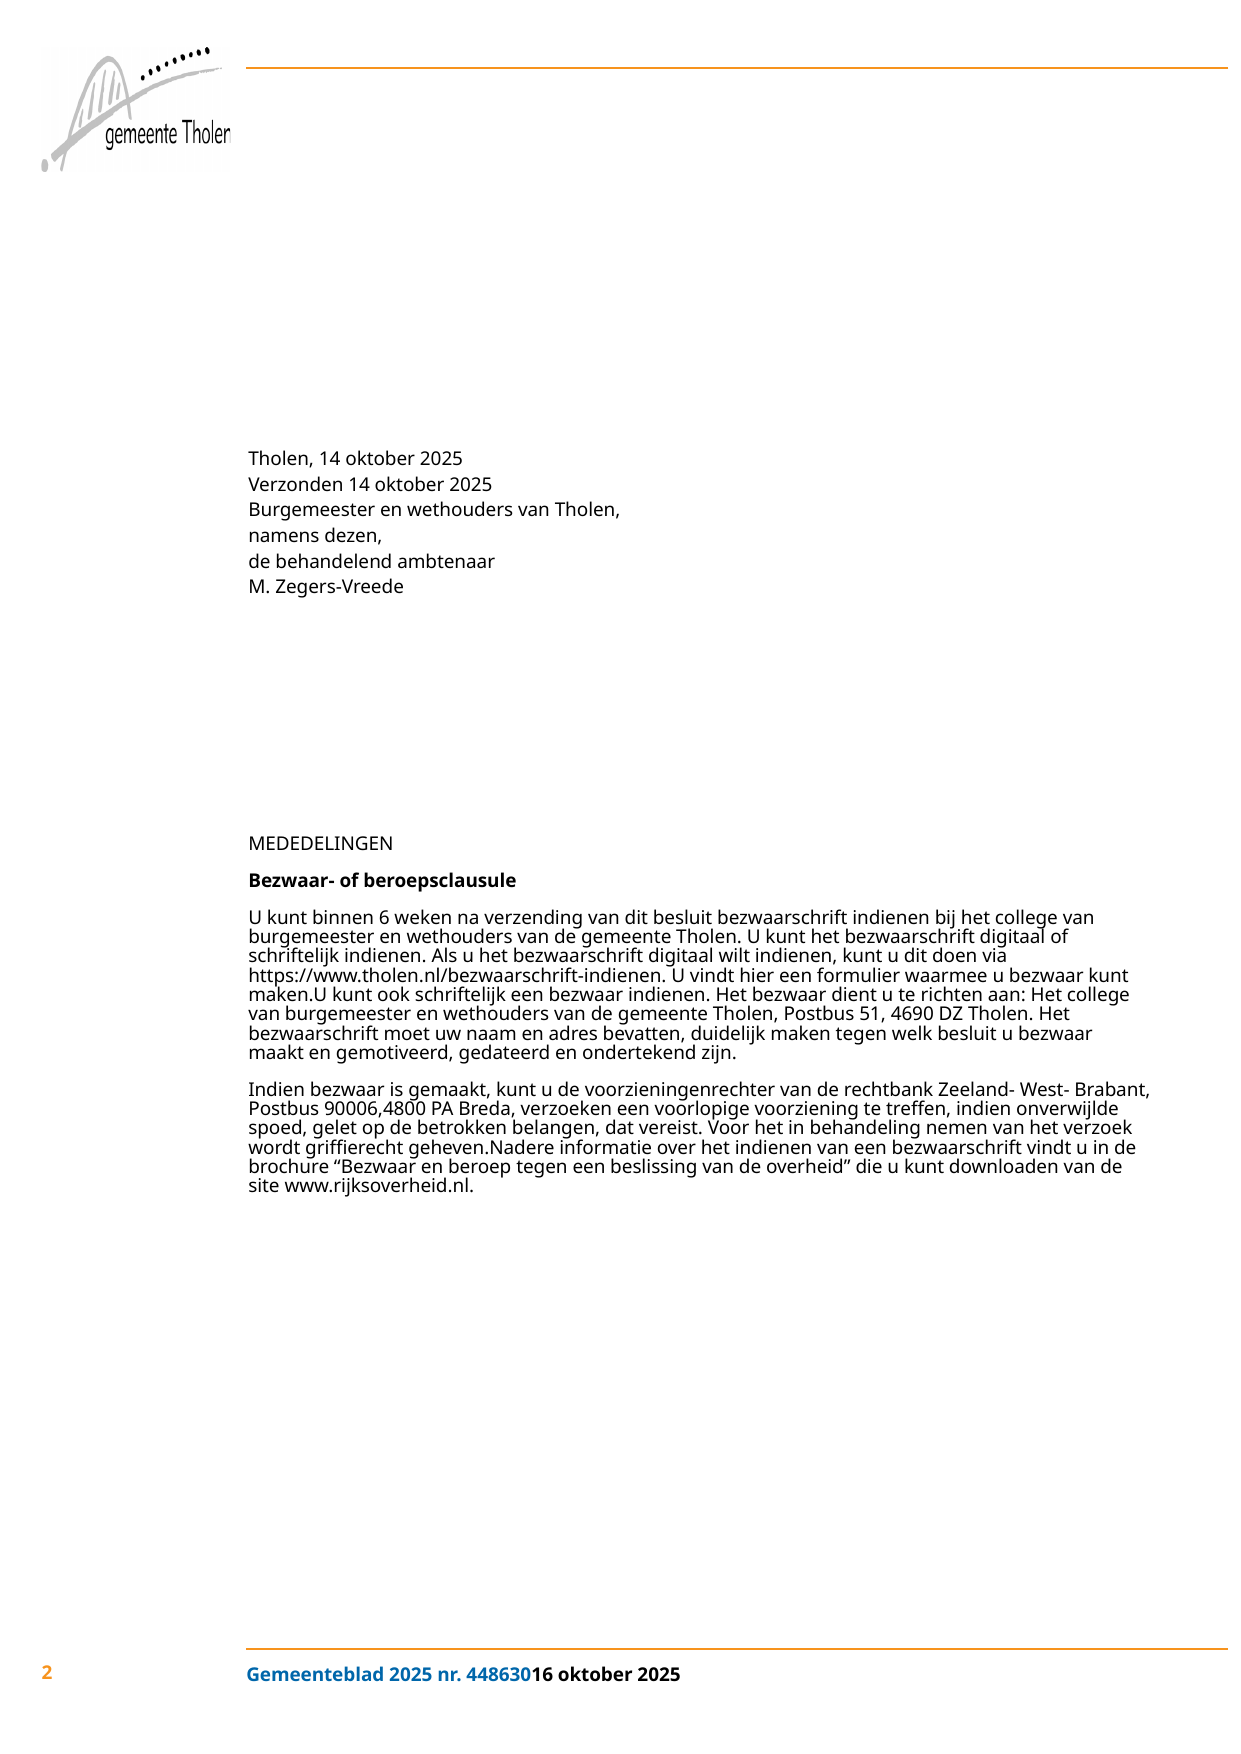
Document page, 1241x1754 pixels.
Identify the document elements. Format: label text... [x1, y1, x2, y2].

text Bezwaar- of beroepsclausule [248, 872, 1152, 891]
picture [41, 47, 231, 172]
text Tholen, 14 oktober 2025 [248, 445, 1152, 471]
text de behandelend ambtenaar [248, 548, 1152, 574]
text namens dezen, [248, 522, 1152, 548]
text Burgemeester en wethouders van Tholen, [248, 497, 1152, 522]
text Indien bezwaar is gemaakt, kunt u de voorzieningenrechter van de rechtbank Zeeland- West- Brabant, Postbus 90006,4800 PA Breda, verzoeken een voorlopige voorziening te treffen, indien onverwijlde spoed, gelet op de betrokken belangen, dat vereist. Voor het in behandeling nemen van het verzoek wordt griffierecht geheven.Nadere informatie over het indienen van een bezwaarschrift vindt u in de brochure “Bezwaar en beroep tegen een beslissing van de overheid” die u kunt downloaden van de site www.rijksoverheid.nl. [248, 1081, 1152, 1196]
text M. Zegers-Vreede [248, 574, 1152, 599]
text U kunt binnen 6 weken na verzending van dit besluit bezwaarschrift indienen bij het college van burgemeester en wethouders van de gemeente Tholen. U kunt het bezwaarschrift digitaal of schriftelijk indienen. Als u het bezwaarschrift digitaal wilt indienen, kunt u dit doen via https://www.tholen.nl/bezwaarschrift-indienen. U vindt hier een formulier waarmee u bezwaar kunt maken.U kunt ook schriftelijk een bezwaar indienen. Het bezwaar dient u te richten aan: Het college van burgemeester en wethouders van de gemeente Tholen, Postbus 51, 4690 DZ Tholen. Het bezwaarschrift moet uw naam en adres bevatten, duidelijk maken tegen welk besluit u bezwaar maakt en gemotiveerd, gedateerd en ondertekend zijn. [248, 909, 1152, 1063]
text MEDEDELINGEN [248, 835, 1152, 854]
text Verzonden 14 oktober 2025 [248, 471, 1152, 497]
